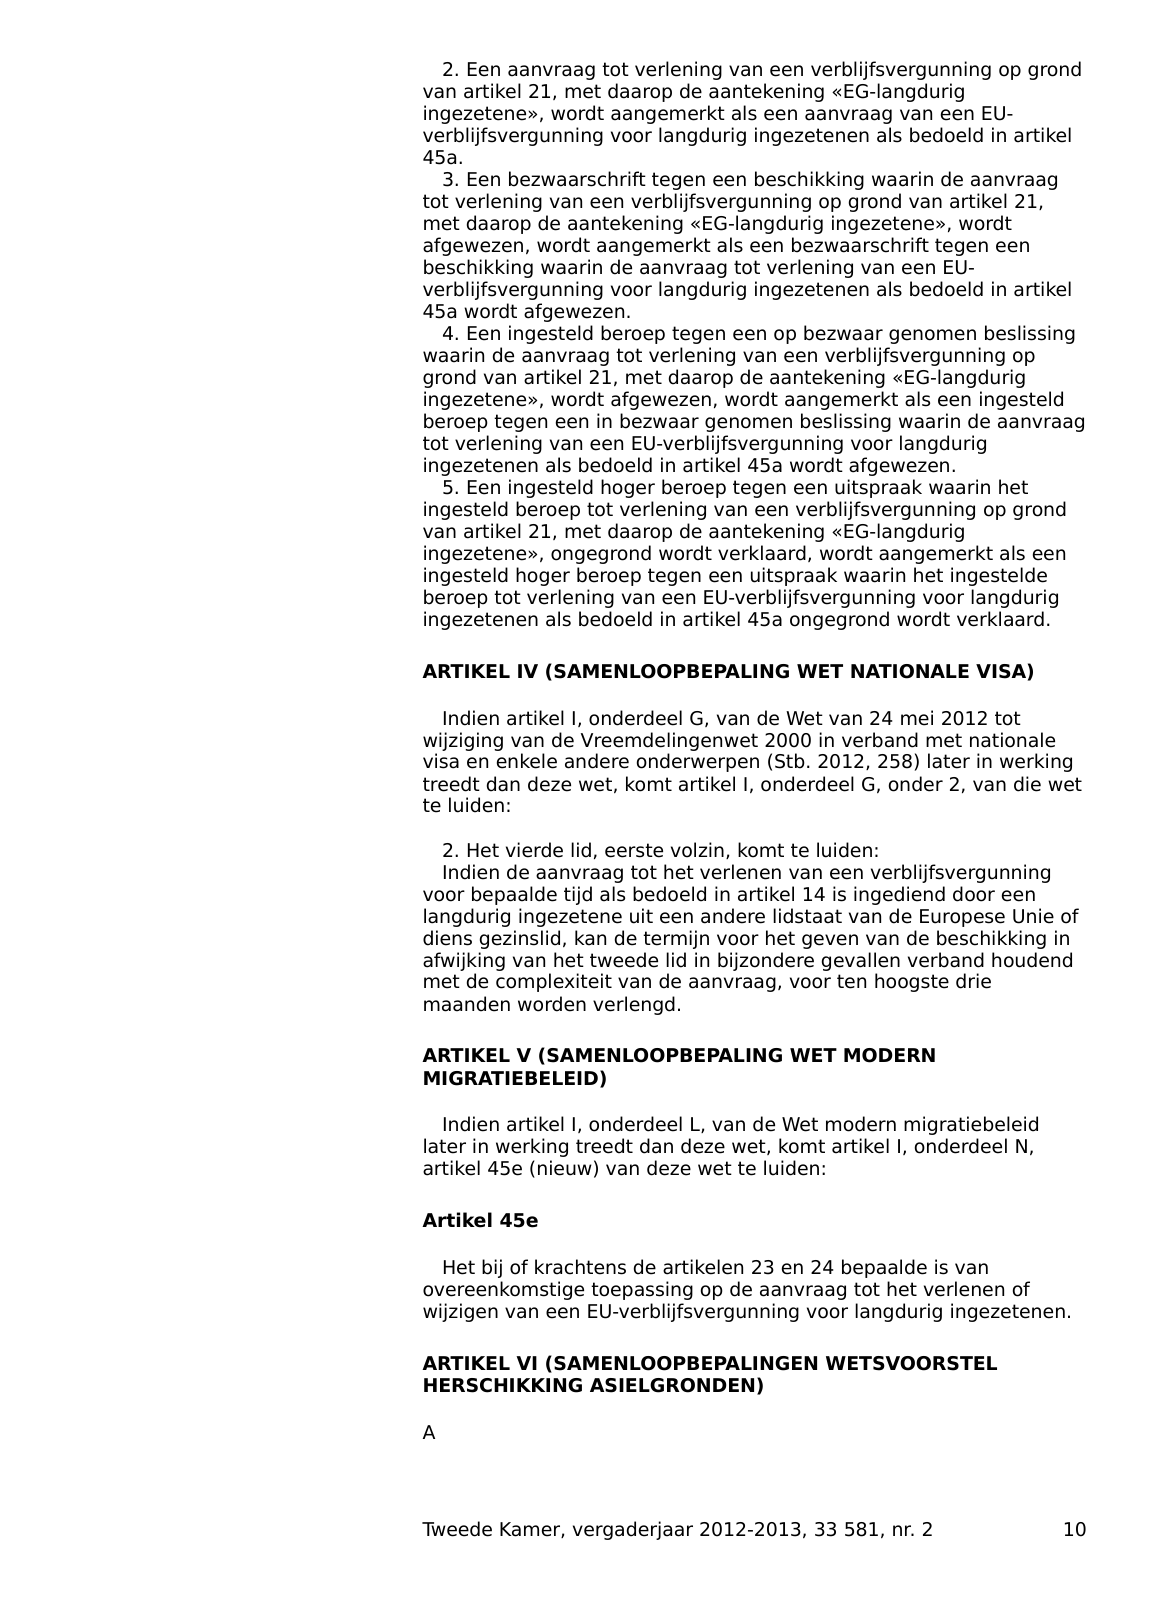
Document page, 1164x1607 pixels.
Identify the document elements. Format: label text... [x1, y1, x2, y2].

text Het bij of krachtens de artikelen 23 en 24 bepaalde is van overeenkomstige toepassing op de aanvraag tot het verlenen of wijzigen van een EU-verblijfsvergunning voor langdurig ingezetenen. [422, 1257, 1087, 1323]
subtitle Artikel 45e [422, 1210, 1087, 1232]
subtitle ARTIKEL IV (SAMENLOOPBEPALING WET NATIONALE VISA) [422, 661, 1087, 682]
text Indien artikel I, onderdeel G, van de Wet van 24 mei 2012 tot wijziging van de Vreemdelingenwet 2000 in verband met nationale visa en enkele andere onderwerpen (Stb. 2012, 258) later in werking treedt dan deze wet, komt artikel I, onderdeel G, onder 2, van die wet te luiden: [422, 707, 1087, 817]
text A [422, 1422, 1087, 1444]
text 2. Het vierde lid, eerste volzin, komt te luiden: [422, 839, 1087, 862]
text 4. Een ingesteld beroep tegen een op bezwaar genomen beslissing waarin de aanvraag tot verlening van een verblijfsvergunning op grond van artikel 21, met daarop de aantekening «EG-langdurig ingezetene», wordt afgewezen, wordt aangemerkt als een ingesteld beroep tegen een in bezwaar genomen beslissing waarin de aanvraag tot verlening van een EU-verblijfsvergunning voor langdurig ingezetenen als bedoeld in artikel 45a wordt afgewezen. [422, 323, 1087, 477]
text 3. Een bezwaarschrift tegen een beschikking waarin de aanvraag tot verlening van een verblijfsvergunning op grond van artikel 21, met daarop de aantekening «EG-langdurig ingezetene», wordt afgewezen, wordt aangemerkt als een bezwaarschrift tegen een beschikking waarin de aanvraag tot verlening van een EU-verblijfsvergunning voor langdurig ingezetenen als bedoeld in artikel 45a wordt afgewezen. [422, 169, 1087, 323]
text Indien de aanvraag tot het verlenen van een verblijfsvergunning voor bepaalde tijd als bedoeld in artikel 14 is ingediend door een langdurig ingezetene uit een andere lidstaat van de Europese Unie of diens gezinslid, kan de termijn voor het geven van de beschikking in afwijking van het tweede lid in bijzondere gevallen verband houdend met de complexiteit van de aanvraag, voor ten hoogste drie maanden worden verlengd. [422, 862, 1087, 1015]
text Indien artikel I, onderdeel L, van de Wet modern migratiebeleid later in werking treedt dan deze wet, komt artikel I, onderdeel N, artikel 45e (nieuw) van deze wet te luiden: [422, 1114, 1087, 1180]
subtitle ARTIKEL VI (SAMENLOOPBEPALINGEN WETSVOORSTEL HERSCHIKKING ASIELGRONDEN) [422, 1353, 1087, 1397]
text 2. Een aanvraag tot verlening van een verblijfsvergunning op grond van artikel 21, met daarop de aantekening «EG-langdurig ingezetene», wordt aangemerkt als een aanvraag van een EU-verblijfsvergunning voor langdurig ingezetenen als bedoeld in artikel 45a. [422, 59, 1087, 169]
subtitle ARTIKEL V (SAMENLOOPBEPALING WET MODERN MIGRATIEBELEID) [422, 1045, 1087, 1089]
text 5. Een ingesteld hoger beroep tegen een uitspraak waarin het ingesteld beroep tot verlening van een verblijfsvergunning op grond van artikel 21, met daarop de aantekening «EG-langdurig ingezetene», ongegrond wordt verklaard, wordt aangemerkt als een ingesteld hoger beroep tegen een uitspraak waarin het ingestelde beroep tot verlening van een EU-verblijfsvergunning voor langdurig ingezetenen als bedoeld in artikel 45a ongegrond wordt verklaard. [422, 477, 1087, 631]
